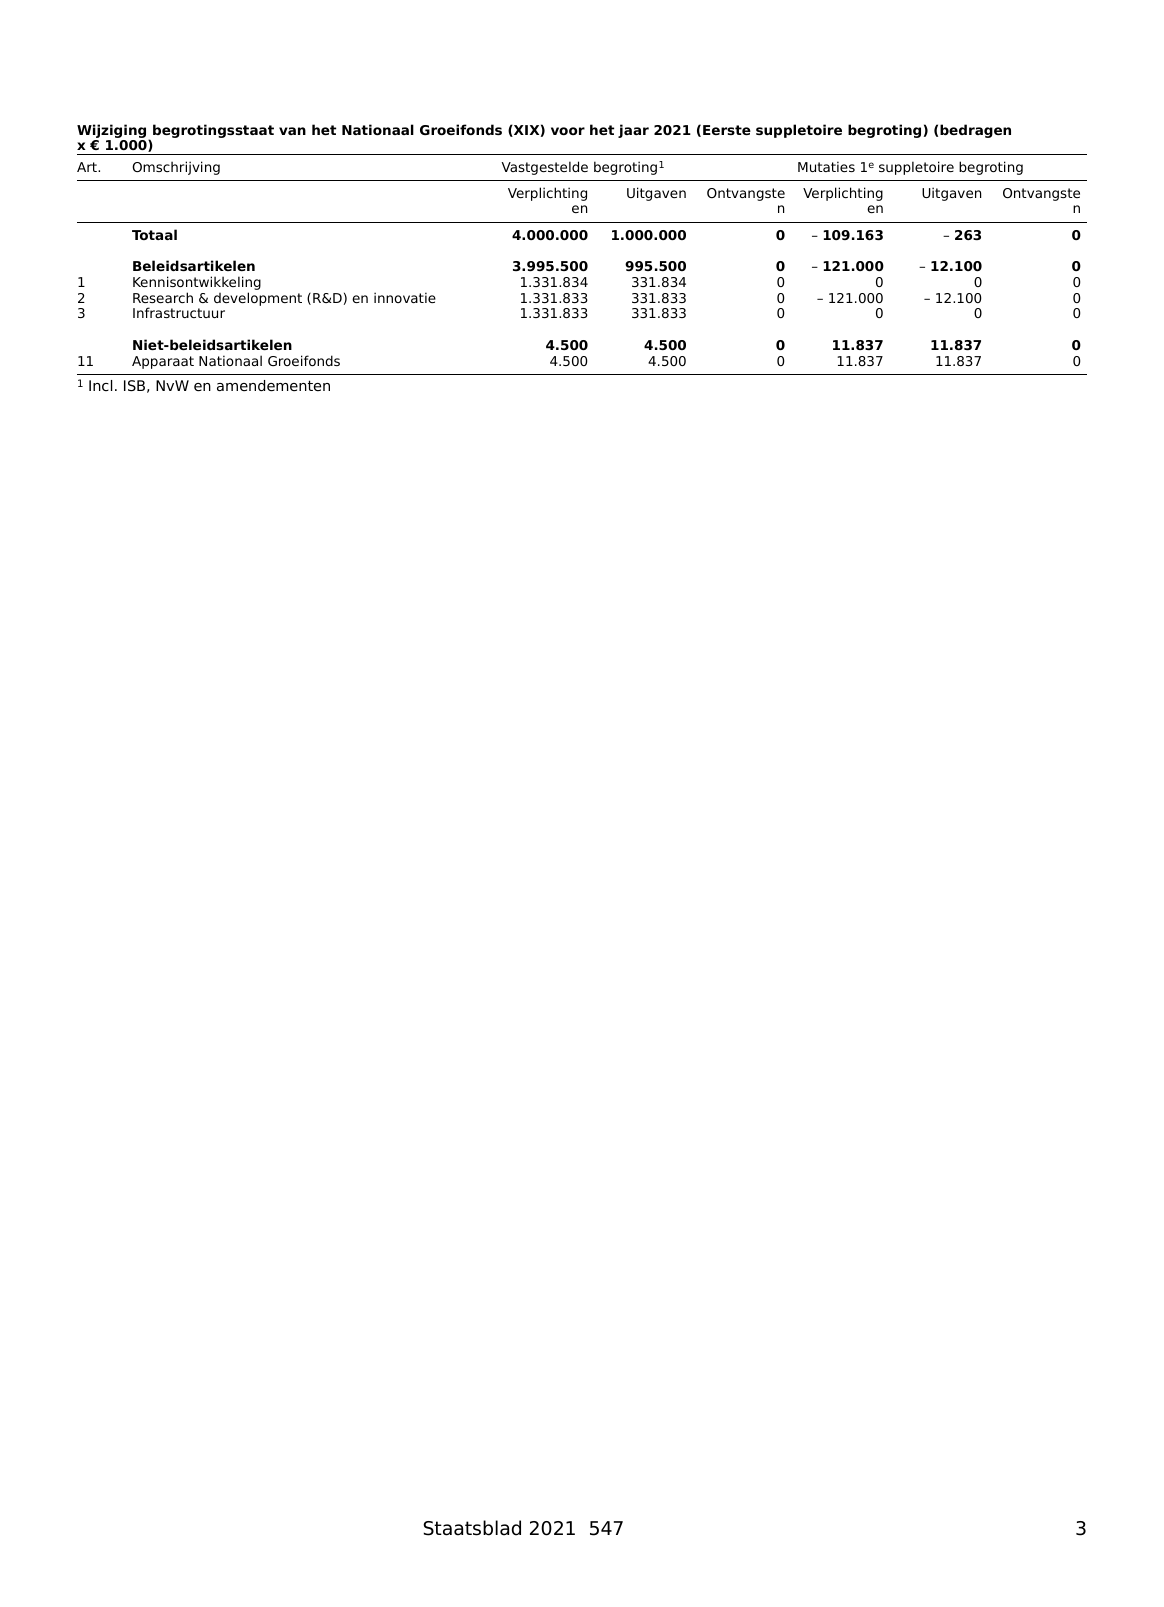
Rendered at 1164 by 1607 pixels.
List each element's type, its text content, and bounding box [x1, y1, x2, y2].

table_cell 1.331.834 [495, 275, 594, 290]
table_cell Mutaties 1e suppletoire begroting [791, 155, 1087, 180]
table_cell 0 [693, 223, 791, 243]
table_cell 4.500 [594, 353, 692, 374]
table_cell 331.833 [594, 306, 692, 322]
table_cell [126, 181, 495, 222]
table_cell [126, 243, 495, 259]
table_cell [77, 259, 126, 275]
table_cell – 109.163 [791, 223, 889, 243]
table_cell 0 [693, 338, 791, 353]
table_cell 4.500 [495, 353, 594, 374]
table_cell 0 [693, 259, 791, 275]
table_cell 1 [77, 275, 126, 290]
table_cell 4.500 [495, 338, 594, 353]
table_cell [77, 223, 126, 243]
table_cell – 12.100 [890, 290, 988, 306]
table_cell Beleidsartikelen [126, 259, 495, 275]
table_cell 0 [693, 353, 791, 374]
table_cell [693, 243, 791, 259]
table_cell Uitgaven [890, 181, 988, 222]
table_cell [77, 243, 126, 259]
table_cell Verplichtingen [791, 181, 889, 222]
table_cell 0 [988, 223, 1087, 243]
table_cell [77, 181, 126, 222]
table_cell 0 [988, 275, 1087, 290]
table_cell 0 [693, 275, 791, 290]
table_cell 0 [890, 306, 988, 322]
table_cell [594, 322, 692, 338]
table_cell [791, 322, 889, 338]
table_cell [495, 322, 594, 338]
table_cell Totaal [126, 223, 495, 243]
table_cell 0 [988, 290, 1087, 306]
table_cell 4.000.000 [495, 223, 594, 243]
table_cell 0 [890, 275, 988, 290]
table_cell 2 [77, 290, 126, 306]
table_cell Omschrijving [126, 155, 495, 180]
table_cell [77, 322, 126, 338]
table_cell 0 [791, 275, 889, 290]
table_cell 0 [693, 306, 791, 322]
table_cell 0 [791, 306, 889, 322]
table_cell 11.837 [890, 353, 988, 374]
table_cell [495, 243, 594, 259]
table_cell 0 [693, 290, 791, 306]
table_cell 11.837 [791, 338, 889, 353]
table_cell Vastgestelde begroting1 [495, 155, 791, 180]
table_cell – 121.000 [791, 259, 889, 275]
table_cell [693, 322, 791, 338]
table_cell 0 [988, 338, 1087, 353]
table_cell [77, 338, 126, 353]
table_cell 1.331.833 [495, 306, 594, 322]
table_cell [890, 243, 988, 259]
table_cell 0 [988, 259, 1087, 275]
table_cell Apparaat Nationaal Groeifonds [126, 353, 495, 374]
table_cell [594, 243, 692, 259]
table_cell 11 [77, 353, 126, 374]
table_cell 331.834 [594, 275, 692, 290]
table_cell 11.837 [791, 353, 889, 374]
table_cell 0 [988, 306, 1087, 322]
table_cell 1 Incl. ISB, NvW en amendementen [77, 375, 1087, 394]
table_cell Infrastructuur [126, 306, 495, 322]
table_cell Research & development (R&D) en innovatie [126, 290, 495, 306]
table_cell [890, 322, 988, 338]
table_cell – 263 [890, 223, 988, 243]
table_cell 1.331.833 [495, 290, 594, 306]
table_cell [126, 322, 495, 338]
table_cell Ontvangsten [693, 181, 791, 222]
table_cell [988, 243, 1087, 259]
table_cell 3 [77, 306, 126, 322]
table_cell [791, 243, 889, 259]
table_header Wijziging begrotingsstaat van het Nationaal Groeifonds (XIX) voor het jaar 2021 (Eerste suppletoire begroting) (bedragen x € 1.000) [77, 122, 1087, 154]
table_cell 4.500 [594, 338, 692, 353]
table_cell Niet-beleidsartikelen [126, 338, 495, 353]
table_cell Kennisontwikkeling [126, 275, 495, 290]
table_cell Ontvangsten [988, 181, 1087, 222]
table_cell Verplichtingen [495, 181, 594, 222]
table_cell 11.837 [890, 338, 988, 353]
table_cell Uitgaven [594, 181, 692, 222]
table_cell 1.000.000 [594, 223, 692, 243]
table_cell Art. [77, 155, 126, 180]
table_cell 0 [988, 353, 1087, 374]
table_cell – 121.000 [791, 290, 889, 306]
table_cell [988, 322, 1087, 338]
table_cell 3.995.500 [495, 259, 594, 275]
table_cell 331.833 [594, 290, 692, 306]
table_cell 995.500 [594, 259, 692, 275]
table_cell – 12.100 [890, 259, 988, 275]
